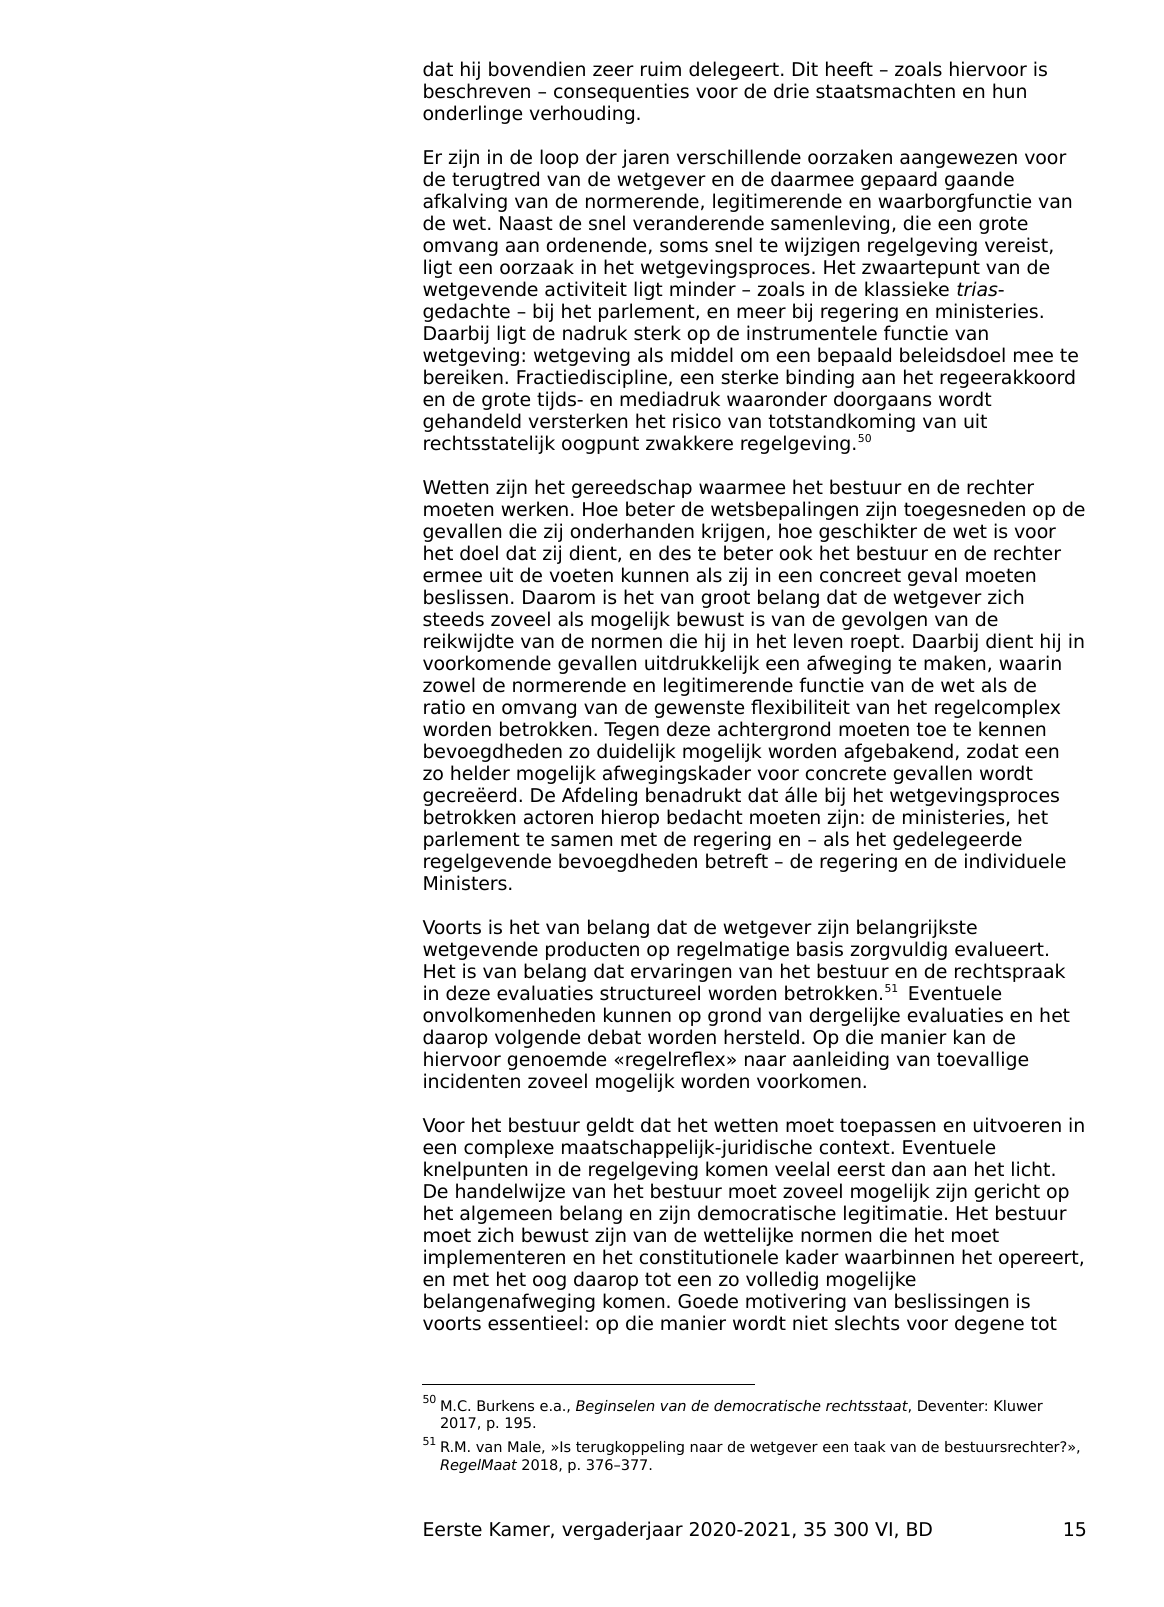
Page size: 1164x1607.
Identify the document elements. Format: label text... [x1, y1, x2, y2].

text R.M. van Male, »Is terugkoppeling naar de wetgever een taak van de bestuursrechter?», RegelMaat 2018, p. 376–377. [422, 1435, 1087, 1474]
text Voor het bestuur geldt dat het wetten moet toepassen en uitvoeren in een complexe maatschappelijk-juridische context. Eventuele knelpunten in de regelgeving komen veelal eerst dan aan het licht. De handelwijze van het bestuur moet zoveel mogelijk zijn gericht op het algemeen belang en zijn democratische legitimatie. Het bestuur moet zich bewust zijn van de wettelijke normen die het moet implementeren en het constitutionele kader waarbinnen het opereert, en met het oog daarop tot een zo volledig mogelijke belangenafweging komen. Goede motivering van beslissingen is voorts essentieel: op die manier wordt niet slechts voor degene tot [422, 1115, 1087, 1335]
text dat hij bovendien zeer ruim delegeert. Dit heeft – zoals hiervoor is beschreven – consequenties voor de drie staatsmachten en hun onderlinge verhouding. [422, 59, 1087, 125]
text M.C. Burkens e.a., Beginselen van de democratische rechtsstaat, Deventer: Kluwer 2017, p. 195. [422, 1393, 1087, 1432]
text Wetten zijn het gereedschap waarmee het bestuur en de rechter moeten werken. Hoe beter de wetsbepalingen zijn toegesneden op de gevallen die zij onderhanden krijgen, hoe geschikter de wet is voor het doel dat zij dient, en des te beter ook het bestuur en de rechter ermee uit de voeten kunnen als zij in een concreet geval moeten beslissen. Daarom is het van groot belang dat de wetgever zich steeds zoveel als mogelijk bewust is van de gevolgen van de reikwijdte van de normen die hij in het leven roept. Daarbij dient hij in voorkomende gevallen uitdrukkelijk een afweging te maken, waarin zowel de normerende en legitimerende functie van de wet als de ratio en omvang van de gewenste flexibiliteit van het regelcomplex worden betrokken. Tegen deze achtergrond moeten toe te kennen bevoegdheden zo duidelijk mogelijk worden afgebakend, zodat een zo helder mogelijk afwegingskader voor concrete gevallen wordt gecreëerd. De Afdeling benadrukt dat álle bij het wetgevingsproces betrokken actoren hierop bedacht moeten zijn: de ministeries, het parlement te samen met de regering en – als het gedelegeerde regelgevende bevoegdheden betreft – de regering en de individuele Ministers. [422, 477, 1087, 895]
text Er zijn in de loop der jaren verschillende oorzaken aangewezen voor de terugtred van de wetgever en de daarmee gepaard gaande afkalving van de normerende, legitimerende en waarborgfunctie van de wet. Naast de snel veranderende samenleving, die een grote omvang aan ordenende, soms snel te wijzigen regelgeving vereist, ligt een oorzaak in het wetgevingsproces. Het zwaartepunt van de wetgevende activiteit ligt minder – zoals in de klassieke trias-gedachte – bij het parlement, en meer bij regering en ministeries. Daarbij ligt de nadruk sterk op de instrumentele functie van wetgeving: wetgeving als middel om een bepaald beleidsdoel mee te bereiken. Fractiediscipline, een sterke binding aan het regeerakkoord en de grote tijds- en mediadruk waaronder doorgaans wordt gehandeld versterken het risico van totstandkoming van uit rechtsstatelijk oogpunt zwakkere regelgeving. [422, 147, 1087, 455]
text Voorts is het van belang dat de wetgever zijn belangrijkste wetgevende producten op regelmatige basis zorgvuldig evalueert. Het is van belang dat ervaringen van het bestuur en de rechtspraak in deze evaluaties structureel worden betrokken. Eventuele onvolkomenheden kunnen op grond van dergelijke evaluaties en het daarop volgende debat worden hersteld. Op die manier kan de hiervoor genoemde «regelreflex» naar aanleiding van toevallige incidenten zoveel mogelijk worden voorkomen. [422, 917, 1087, 1093]
